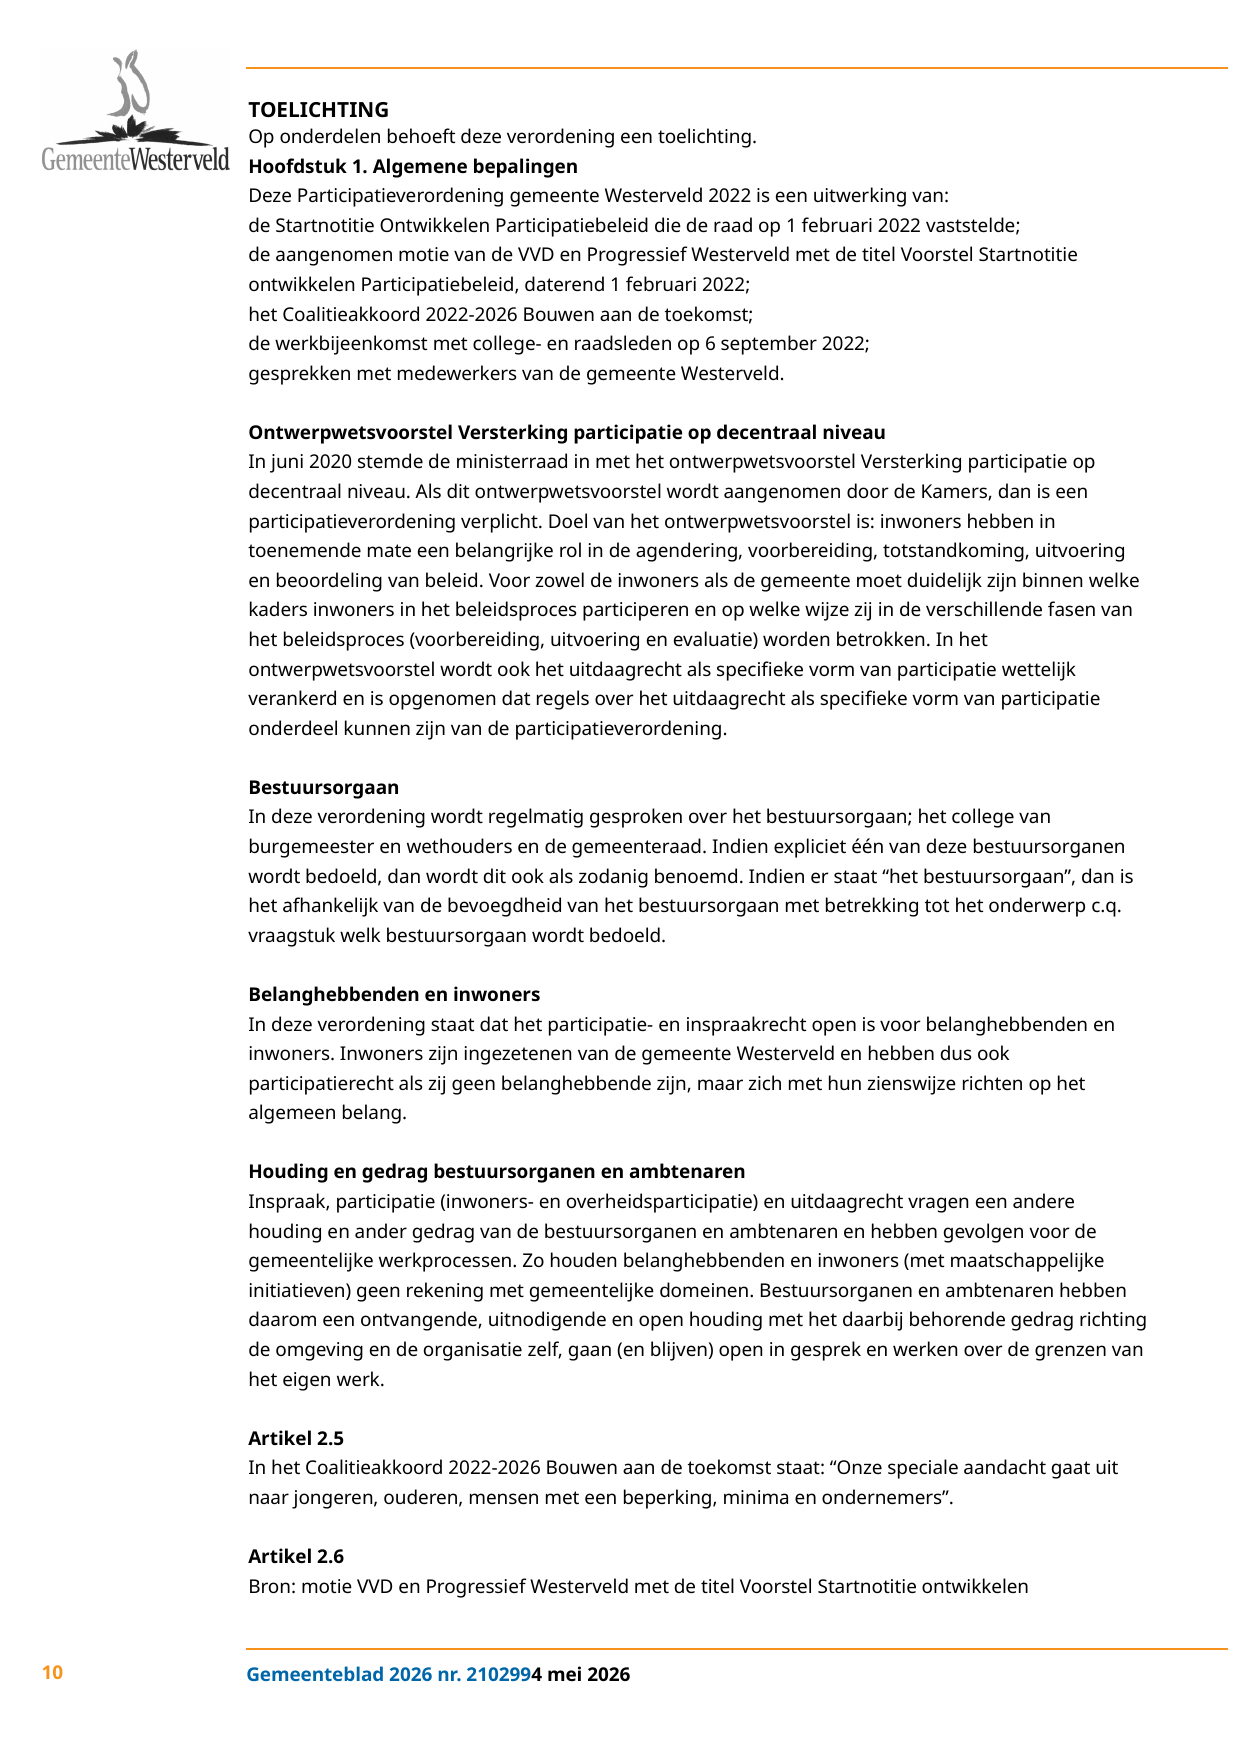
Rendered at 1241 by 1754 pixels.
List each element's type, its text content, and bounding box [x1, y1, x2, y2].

text Op onderdelen behoeft deze verordening een toelichting. [248, 123, 1152, 149]
text de werkbijeenkomst met college- en raadsleden op 6 september 2022; [248, 330, 1152, 356]
text Bron: motie VVD en Progressief Westerveld met de titel Voorstel Startnotitie ontwikkelen [248, 1573, 1152, 1599]
text In juni 2020 stemde de ministerraad in met het ontwerpwetsvoorstel Versterking participatie op decentraal niveau. Als dit ontwerpwetsvoorstel wordt aangenomen door de Kamers, dan is een participatieverordening verplicht. Doel van het ontwerpwetsvoorstel is: inwoners hebben in toenemende mate een belangrijke rol in de agendering, voorbereiding, totstandkoming, uitvoering en beoordeling van beleid. Voor zowel de inwoners als de gemeente moet duidelijk zijn binnen welke kaders inwoners in het beleidsproces participeren en op welke wijze zij in de verschillende fasen van het beleidsproces (voorbereiding, uitvoering en evaluatie) worden betrokken. In het ontwerpwetsvoorstel wordt ook het uitdaagrecht als specifieke vorm van participatie wettelijk verankerd en is opgenomen dat regels over het uitdaagrecht als specifieke vorm van participatie onderdeel kunnen zijn van de participatieverordening. [248, 449, 1152, 741]
text Artikel 2.6 [248, 1543, 1152, 1569]
picture [41, 47, 231, 172]
text Deze Participatieverordening gemeente Westerveld 2022 is een uitwerking van: [248, 182, 1152, 208]
text de aangenomen motie van de VVD en Progressief Westerveld met de titel Voorstel Startnotitie ontwikkelen Participatiebeleid, daterend 1 februari 2022; [248, 242, 1152, 297]
text het Coalitieakkoord 2022-2026 Bouwen aan de toekomst; [248, 301, 1152, 327]
text In het Coalitieakkoord 2022-2026 Bouwen aan de toekomst staat: “Onze speciale aandacht gaat uit naar jongeren, ouderen, mensen met een beperking, minima en ondernemers”. [248, 1454, 1152, 1510]
text Artikel 2.5 [248, 1425, 1152, 1451]
text Bestuursorgaan [248, 774, 1152, 800]
text In deze verordening wordt regelmatig gesproken over het bestuursorgaan; het college van burgemeester en wethouders en de gemeenteraad. Indien expliciet één van deze bestuursorganen wordt bedoeld, dan wordt dit ook als zodanig benoemd. Indien er staat “het bestuursorgaan”, dan is het afhankelijk van de bevoegdheid van het bestuursorgaan met betrekking tot het onderwerp c.q. vraagstuk welk bestuursorgaan wordt bedoeld. [248, 804, 1152, 948]
text gesprekken met medewerkers van de gemeente Westerveld. [248, 360, 1152, 386]
text Houding en gedrag bestuursorganen en ambtenaren [248, 1159, 1152, 1184]
text Hoofdstuk 1. Algemene bepalingen [248, 153, 1152, 179]
text de Startnotitie Ontwikkelen Participatiebeleid die de raad op 1 februari 2022 vaststelde; [248, 212, 1152, 238]
text TOELICHTING [248, 95, 1152, 123]
text Ontwerpwetsvoorstel Versterking participatie op decentraal niveau [248, 419, 1152, 445]
text In deze verordening staat dat het participatie- en inspraakrecht open is voor belanghebbenden en inwoners. Inwoners zijn ingezetenen van de gemeente Westerveld en hebben dus ook participatierecht als zij geen belanghebbende zijn, maar zich met hun zienswijze richten op het algemeen belang. [248, 1011, 1152, 1125]
text Belanghebbenden en inwoners [248, 981, 1152, 1007]
text Inspraak, participatie (inwoners- en overheidsparticipatie) en uitdaagrecht vragen een andere houding en ander gedrag van de bestuursorganen en ambtenaren en hebben gevolgen voor de gemeentelijke werkprocessen. Zo houden belanghebbenden en inwoners (met maatschappelijke initiatieven) geen rekening met gemeentelijke domeinen. Bestuursorganen en ambtenaren hebben daarom een ontvangende, uitnodigende en open houding met het daarbij behorende gedrag richting de omgeving en de organisatie zelf, gaan (en blijven) open in gesprek en werken over de grenzen van het eigen werk. [248, 1188, 1152, 1392]
